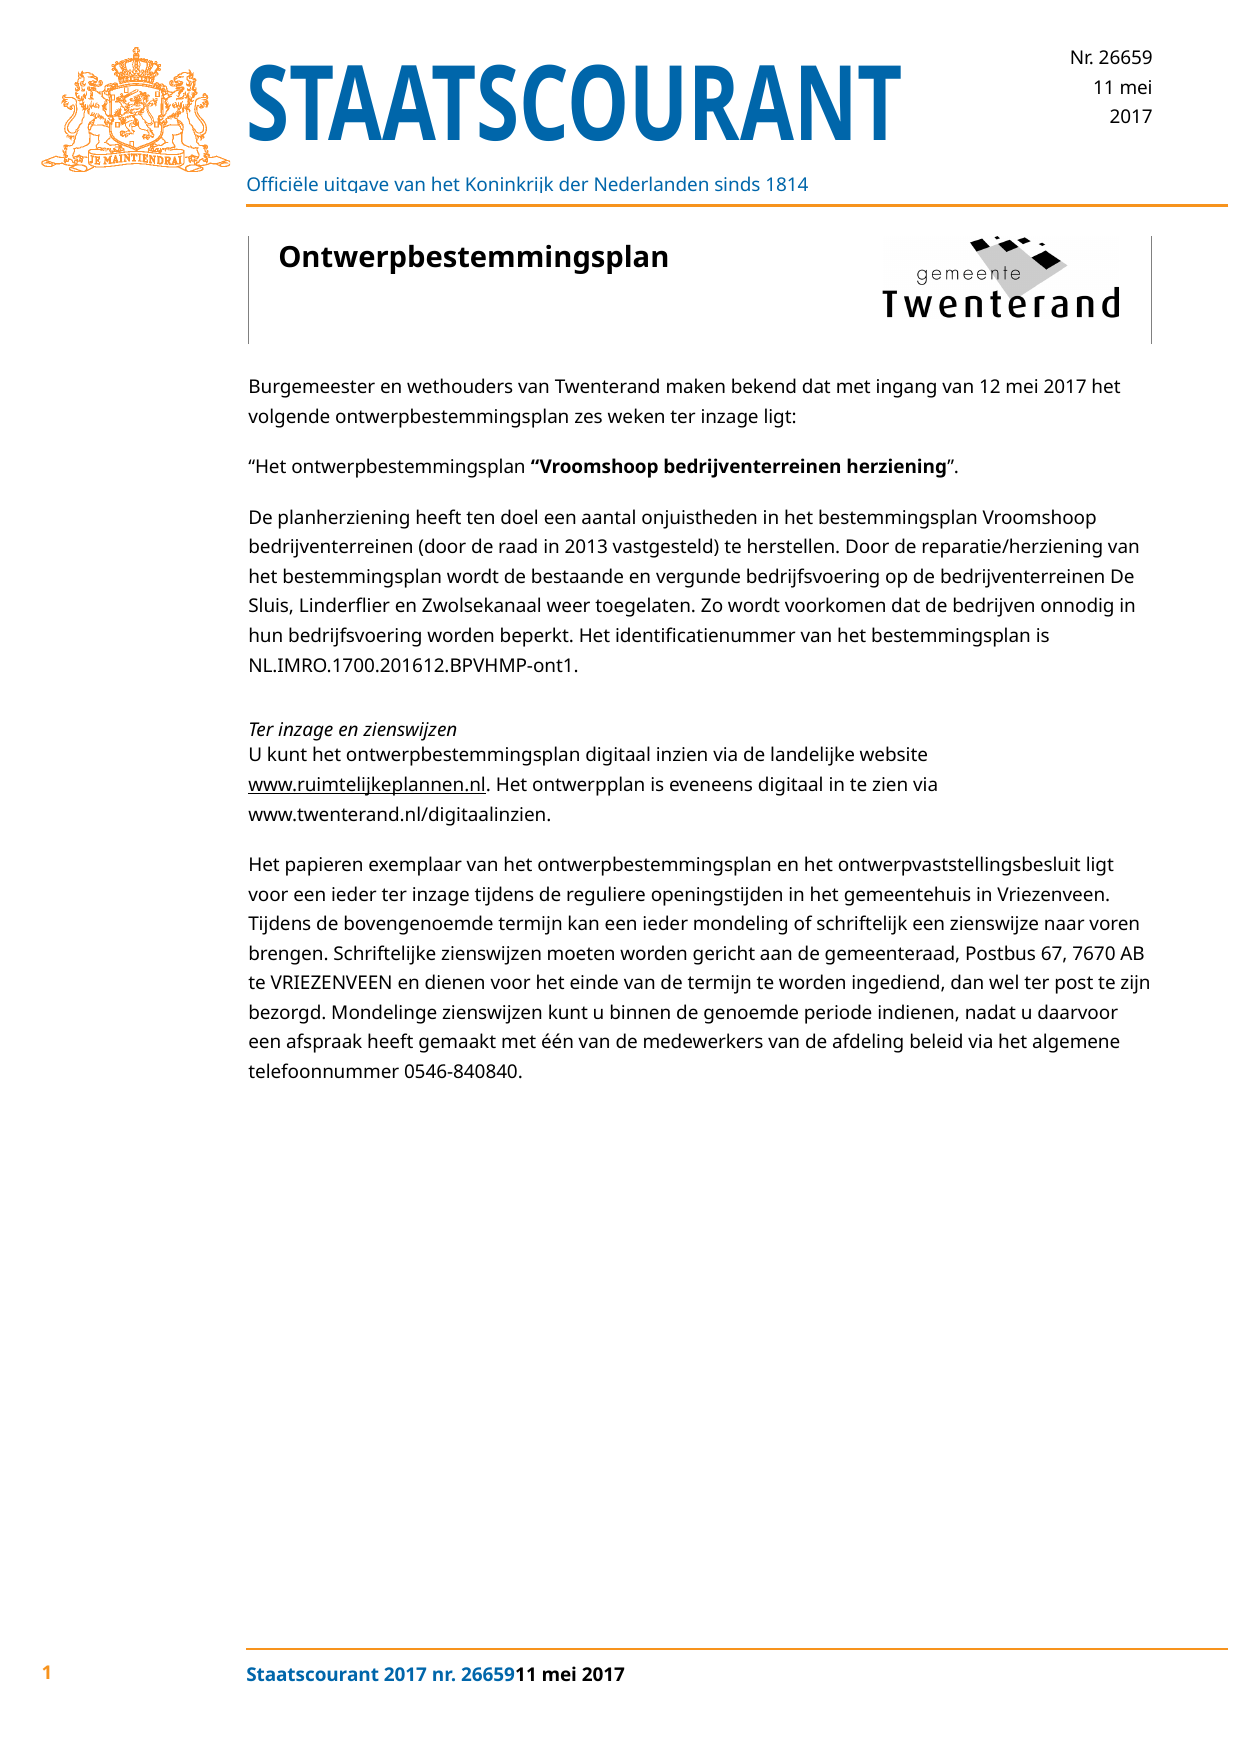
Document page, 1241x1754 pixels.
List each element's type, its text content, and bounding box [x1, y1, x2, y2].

text Het papieren exemplaar van het ontwerpbestemmingsplan en het ontwerpvaststellingsbesluit ligt voor een ieder ter inzage tijdens de reguliere openingstijden in het gemeentehuis in Vriezenveen. Tijdens de bovengenoemde termijn kan een ieder mondeling of schriftelijk een zienswijze naar voren brengen. Schriftelijke zienswijzen moeten worden gericht aan de gemeenteraad, Postbus 67, 7670 AB te VRIEZENVEEN en dienen voor het einde van de termijn te worden ingediend, dan wel ter post te zijn bezorgd. Mondelinge zienswijzen kunt u binnen de genoemde periode indienen, nadat u daarvoor een afspraak heeft gemaakt met één van de medewerkers van de afdeling beleid via het algemene telefoonnummer 0546-840840. [248, 851, 1152, 1084]
table_header Ontwerpbestemmingsplan [249, 236, 850, 344]
text “Het ontwerpbestemmingsplan “Vroomshoop bedrijventerreinen herziening”. [248, 453, 1152, 479]
picture [882, 236, 1119, 319]
text Burgemeester en wethouders van Twenterand maken bekend dat met ingang van 12 mei 2017 het volgende ontwerpbestemmingsplan zes weken ter inzage ligt: [248, 373, 1152, 429]
text U kunt het ontwerpbestemmingsplan digitaal inzien via de landelijke website www.ruimtelijkeplannen.nl. Het ontwerpplan is eveneens digitaal in te zien via www.twenterand.nl/digitaalinzien. [248, 742, 1152, 826]
text De planherziening heeft ten doel een aantal onjuistheden in het bestemmingsplan Vroomshoop bedrijventerreinen (door de raad in 2013 vastgesteld) te herstellen. Door de reparatie/herziening van het bestemmingsplan wordt de bestaande en vergunde bedrijfsvoering op de bedrijventerreinen De Sluis, Linderflier en Zwolsekanaal weer toegelaten. Zo wordt voorkomen dat de bedrijven onnodig in hun bedrijfsvoering worden beperkt. Het identificatienummer van het bestemmingsplan is NL.IMRO.1700.201612.BPVHMP-ont1. [248, 504, 1152, 678]
picture [41, 47, 231, 172]
table_header [850, 236, 1151, 344]
text Ter inzage en zienswijzen [248, 716, 1152, 742]
